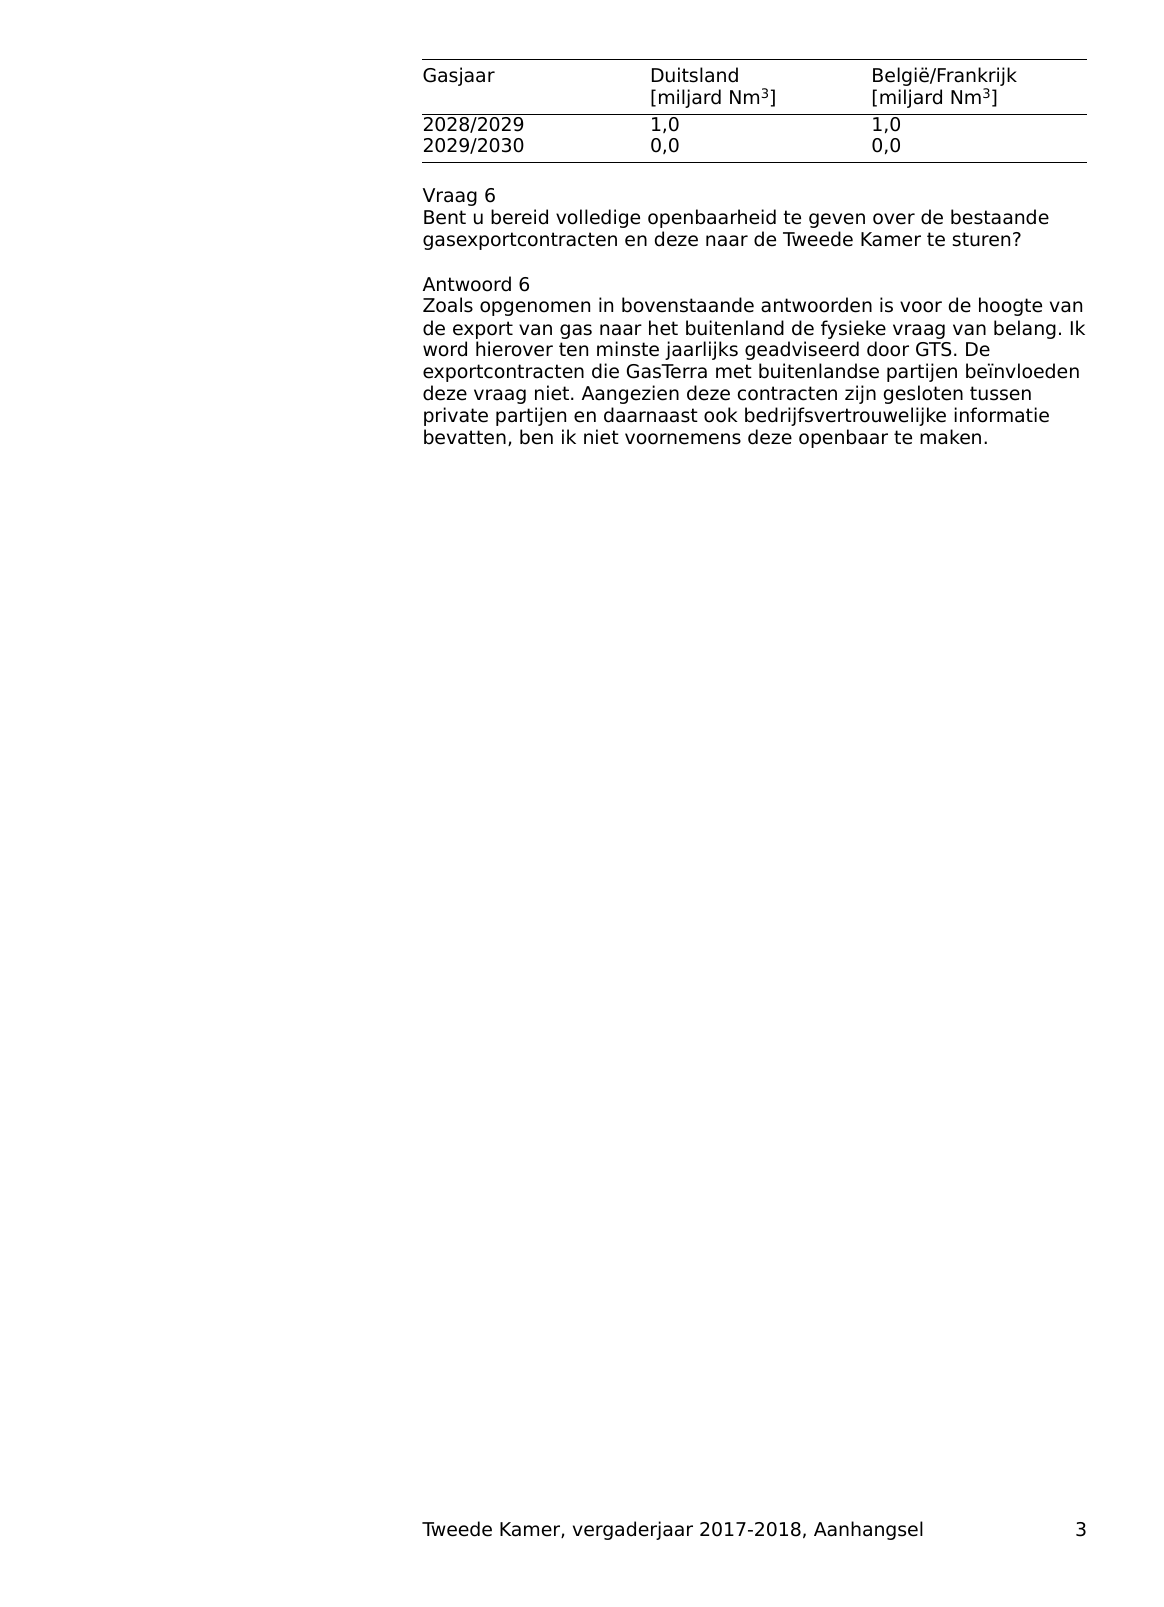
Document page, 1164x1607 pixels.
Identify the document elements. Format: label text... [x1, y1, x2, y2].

table_cell 2029/2030 [422, 135, 644, 162]
table_cell 1,0 [644, 115, 865, 135]
table_header Duitsland [miljard Nm3] [644, 60, 865, 113]
table_cell 1,0 [865, 115, 1087, 135]
text Antwoord 6 [422, 273, 1087, 295]
table_header België/Frankrijk [miljard Nm3] [865, 60, 1087, 113]
table_header Gasjaar [422, 60, 644, 113]
table_cell 2028/2029 [422, 115, 644, 135]
text Zoals opgenomen in bovenstaande antwoorden is voor de hoogte van de export van gas naar het buitenland de fysieke vraag van belang. Ik word hierover ten minste jaarlijks geadviseerd door GTS. De exportcontracten die GasTerra met buitenlandse partijen beïnvloeden deze vraag niet. Aangezien deze contracten zijn gesloten tussen private partijen en daarnaast ook bedrijfsvertrouwelijke informatie bevatten, ben ik niet voornemens deze openbaar te maken. [422, 295, 1087, 449]
text Vraag 6 [422, 185, 1087, 207]
text Bent u bereid volledige openbaarheid te geven over de bestaande gasexportcontracten en deze naar de Tweede Kamer te sturen? [422, 207, 1087, 251]
table_cell 0,0 [865, 135, 1087, 162]
table_cell 0,0 [644, 135, 865, 162]
